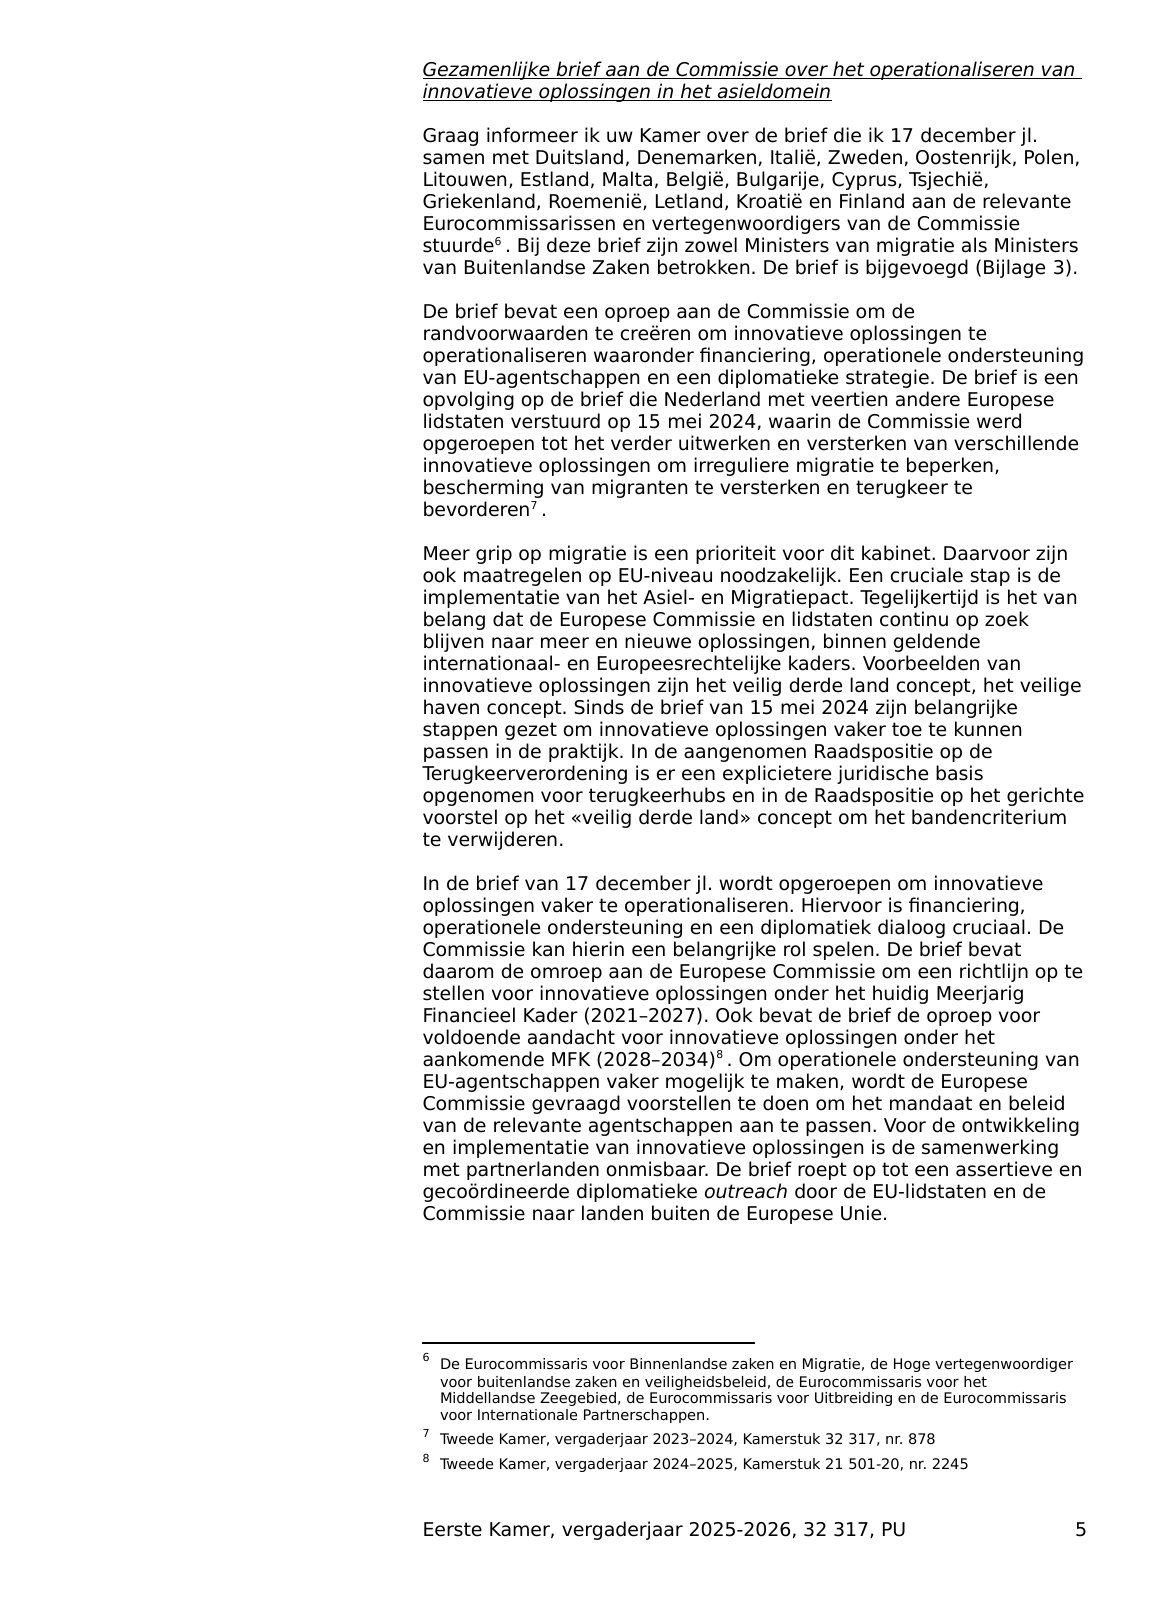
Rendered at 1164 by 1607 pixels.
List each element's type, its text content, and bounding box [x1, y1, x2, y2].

subtitle Gezamenlijke brief aan de Commissie over het operationaliseren van innovatieve oplossingen in het asieldomein [422, 59, 1087, 103]
text Meer grip op migratie is een prioriteit voor dit kabinet. Daarvoor zijn ook maatregelen op EU-niveau noodzakelijk. Een cruciale stap is de implementatie van het Asiel- en Migratiepact. Tegelijkertijd is het van belang dat de Europese Commissie en lidstaten continu op zoek blijven naar meer en nieuwe oplossingen, binnen geldende internationaal- en Europeesrechtelijke kaders. Voorbeelden van innovatieve oplossingen zijn het veilig derde land concept, het veilige haven concept. Sinds de brief van 15 mei 2024 zijn belangrijke stappen gezet om innovatieve oplossingen vaker toe te kunnen passen in de praktijk. In de aangenomen Raadspositie op de Terugkeerverordening is er een explicietere juridische basis opgenomen voor terugkeerhubs en in de Raadspositie op het gerichte voorstel op het «veilig derde land» concept om het bandencriterium te verwijderen. [422, 543, 1087, 851]
text De Eurocommissaris voor Binnenlandse zaken en Migratie, de Hoge vertegenwoordiger voor buitenlandse zaken en veiligheidsbeleid, de Eurocommissaris voor het Middellandse Zeegebied, de Eurocommissaris voor Uitbreiding en de Eurocommissaris voor Internationale Partnerschappen. [422, 1352, 1087, 1424]
text Tweede Kamer, vergaderjaar 2023–2024, Kamerstuk 32 317, nr. 878 [422, 1427, 1087, 1449]
text In de brief van 17 december jl. wordt opgeroepen om innovatieve oplossingen vaker te operationaliseren. Hiervoor is financiering, operationele ondersteuning en een diplomatiek dialoog cruciaal. De Commissie kan hierin een belangrijke rol spelen. De brief bevat daarom de omroep aan de Europese Commissie om een richtlijn op te stellen voor innovatieve oplossingen onder het huidig Meerjarig Financieel Kader (2021–2027). Ook bevat de brief de oproep voor voldoende aandacht voor innovatieve oplossingen onder het aankomende MFK (2028–2034). Om operationele ondersteuning van EU-agentschappen vaker mogelijk te maken, wordt de Europese Commissie gevraagd voorstellen te doen om het mandaat en beleid van de relevante agentschappen aan te passen. Voor de ontwikkeling en implementatie van innovatieve oplossingen is de samenwerking met partnerlanden onmisbaar. De brief roept op tot een assertieve en gecoördineerde diplomatieke outreach door de EU-lidstaten en de Commissie naar landen buiten de Europese Unie. [422, 873, 1087, 1225]
text Graag informeer ik uw Kamer over de brief die ik 17 december jl. samen met Duitsland, Denemarken, Italië, Zweden, Oostenrijk, Polen, Litouwen, Estland, Malta, België, Bulgarije, Cyprus, Tsjechië, Griekenland, Roemenië, Letland, Kroatië en Finland aan de relevante Eurocommissarissen en vertegenwoordigers van de Commissie stuurde. Bij deze brief zijn zowel Ministers van migratie als Ministers van Buitenlandse Zaken betrokken. De brief is bijgevoegd (Bijlage 3). [422, 125, 1087, 279]
text Tweede Kamer, vergaderjaar 2024–2025, Kamerstuk 21 501-20, nr. 2245 [422, 1452, 1087, 1474]
text De brief bevat een oproep aan de Commissie om de randvoorwaarden te creëren om innovatieve oplossingen te operationaliseren waaronder financiering, operationele ondersteuning van EU-agentschappen en een diplomatieke strategie. De brief is een opvolging op de brief die Nederland met veertien andere Europese lidstaten verstuurd op 15 mei 2024, waarin de Commissie werd opgeroepen tot het verder uitwerken en versterken van verschillende innovatieve oplossingen om irreguliere migratie te beperken, bescherming van migranten te versterken en terugkeer te bevorderen. [422, 301, 1087, 521]
